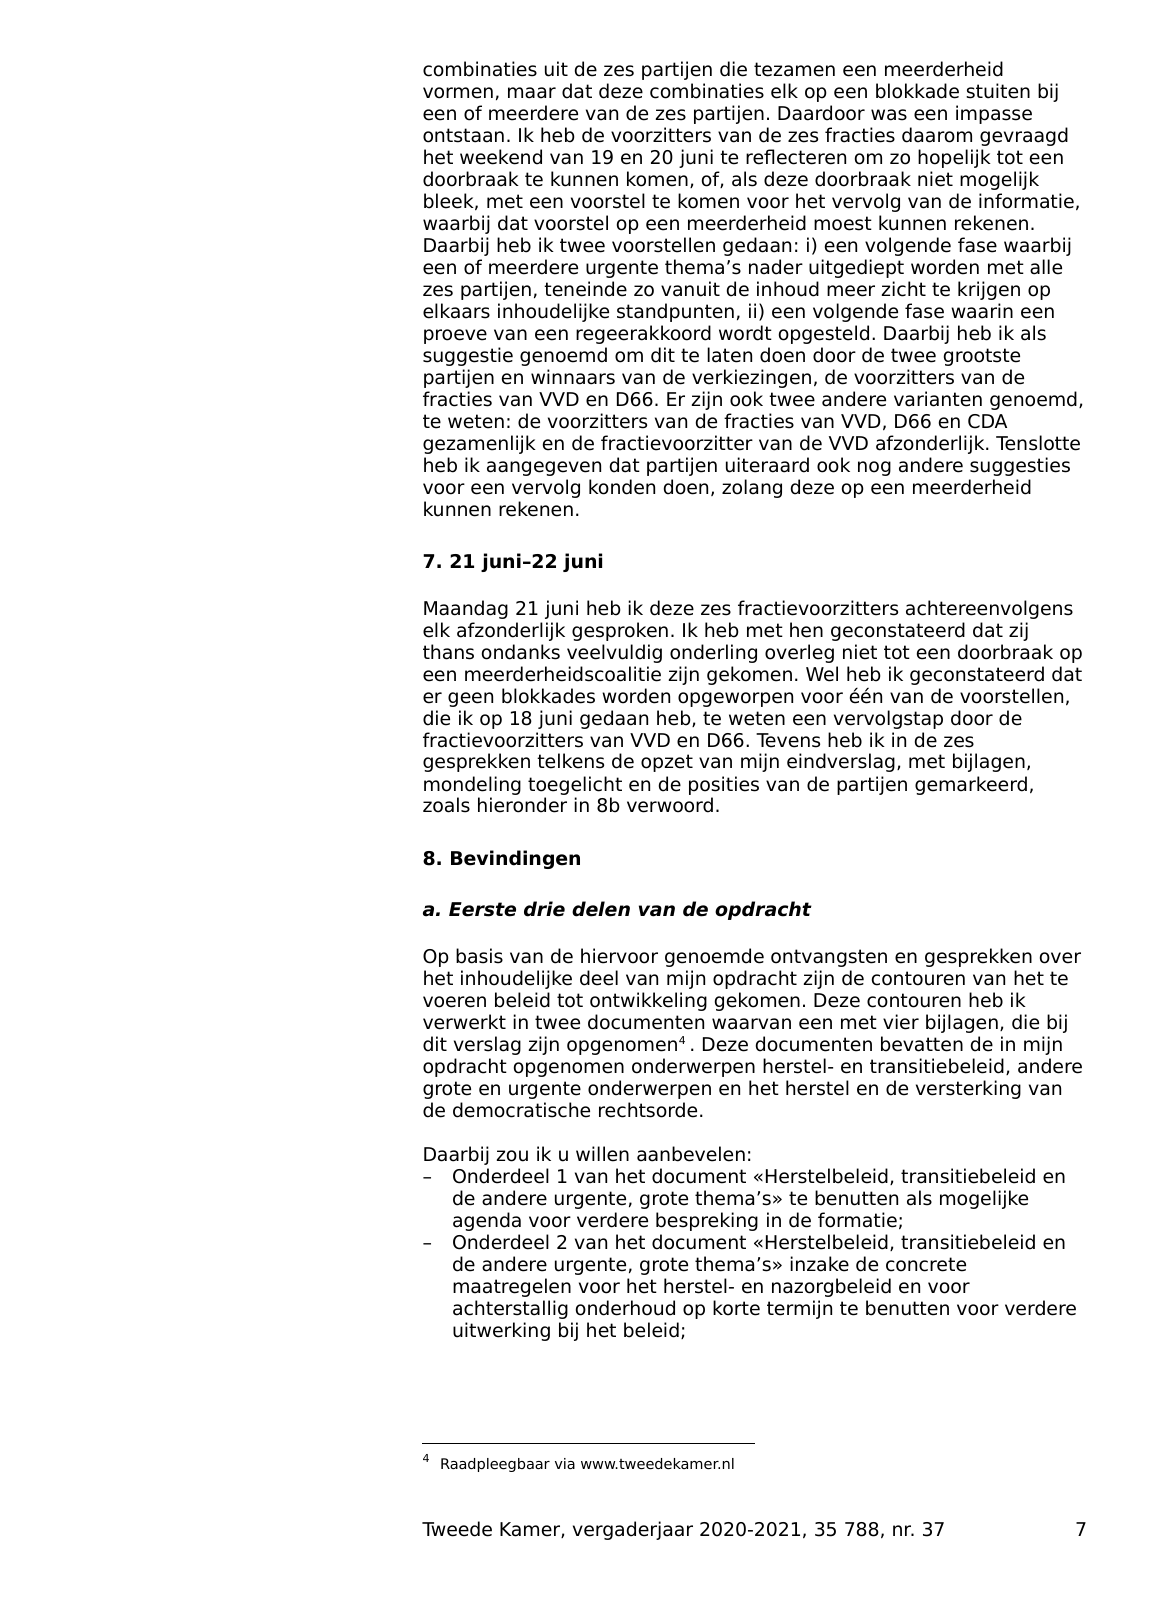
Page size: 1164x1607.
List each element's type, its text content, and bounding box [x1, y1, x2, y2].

subtitle 8. Bevindingen [422, 847, 1087, 869]
text Daarbij zou ik u willen aanbevelen: [422, 1144, 1087, 1166]
text combinaties uit de zes partijen die tezamen een meerderheid vormen, maar dat deze combinaties elk op een blokkade stuiten bij een of meerdere van de zes partijen. Daardoor was een impasse ontstaan. Ik heb de voorzitters van de zes fracties daarom gevraagd het weekend van 19 en 20 juni te reflecteren om zo hopelijk tot een doorbraak te kunnen komen, of, als deze doorbraak niet mogelijk bleek, met een voorstel te komen voor het vervolg van de informatie, waarbij dat voorstel op een meerderheid moest kunnen rekenen. Daarbij heb ik twee voorstellen gedaan: i) een volgende fase waarbij een of meerdere urgente thema’s nader uitgediept worden met alle zes partijen, teneinde zo vanuit de inhoud meer zicht te krijgen op elkaars inhoudelijke standpunten, ii) een volgende fase waarin een proeve van een regeerakkoord wordt opgesteld. Daarbij heb ik als suggestie genoemd om dit te laten doen door de twee grootste partijen en winnaars van de verkiezingen, de voorzitters van de fracties van VVD en D66. Er zijn ook twee andere varianten genoemd, te weten: de voorzitters van de fracties van VVD, D66 en CDA gezamenlijk en de fractievoorzitter van de VVD afzonderlijk. Tenslotte heb ik aangegeven dat partijen uiteraard ook nog andere suggesties voor een vervolg konden doen, zolang deze op een meerderheid kunnen rekenen. [422, 59, 1087, 521]
subtitle 7. 21 juni–22 juni [422, 551, 1087, 573]
text Maandag 21 juni heb ik deze zes fractievoorzitters achtereenvolgens elk afzonderlijk gesproken. Ik heb met hen geconstateerd dat zij thans ondanks veelvuldig onderling overleg niet tot een doorbraak op een meerderheidscoalitie zijn gekomen. Wel heb ik geconstateerd dat er geen blokkades worden opgeworpen voor één van de voorstellen, die ik op 18 juni gedaan heb, te weten een vervolgstap door de fractievoorzitters van VVD en D66. Tevens heb ik in de zes gesprekken telkens de opzet van mijn eindverslag, met bijlagen, mondeling toegelicht en de posities van de partijen gemarkeerd, zoals hieronder in 8b verwoord. [422, 598, 1087, 817]
subtitle a. Eerste drie delen van de opdracht [422, 899, 1087, 921]
text – Onderdeel 2 van het document «Herstelbeleid, transitiebeleid en de andere urgente, grote thema’s» inzake de concrete maatregelen voor het herstel- en nazorgbeleid en voor achterstallig onderhoud op korte termijn te benutten voor verdere uitwerking bij het beleid; [422, 1232, 1087, 1342]
text – Onderdeel 1 van het document «Herstelbeleid, transitiebeleid en de andere urgente, grote thema’s» te benutten als mogelijke agenda voor verdere bespreking in de formatie; [422, 1166, 1087, 1232]
text Op basis van de hiervoor genoemde ontvangsten en gesprekken over het inhoudelijke deel van mijn opdracht zijn de contouren van het te voeren beleid tot ontwikkeling gekomen. Deze contouren heb ik verwerkt in twee documenten waarvan een met vier bijlagen, die bij dit verslag zijn opgenomen. Deze documenten bevatten de in mijn opdracht opgenomen onderwerpen herstel- en transitiebeleid, andere grote en urgente onderwerpen en het herstel en de versterking van de democratische rechtsorde. [422, 946, 1087, 1122]
text Raadpleegbaar via www.tweedekamer.nl [422, 1452, 1087, 1474]
